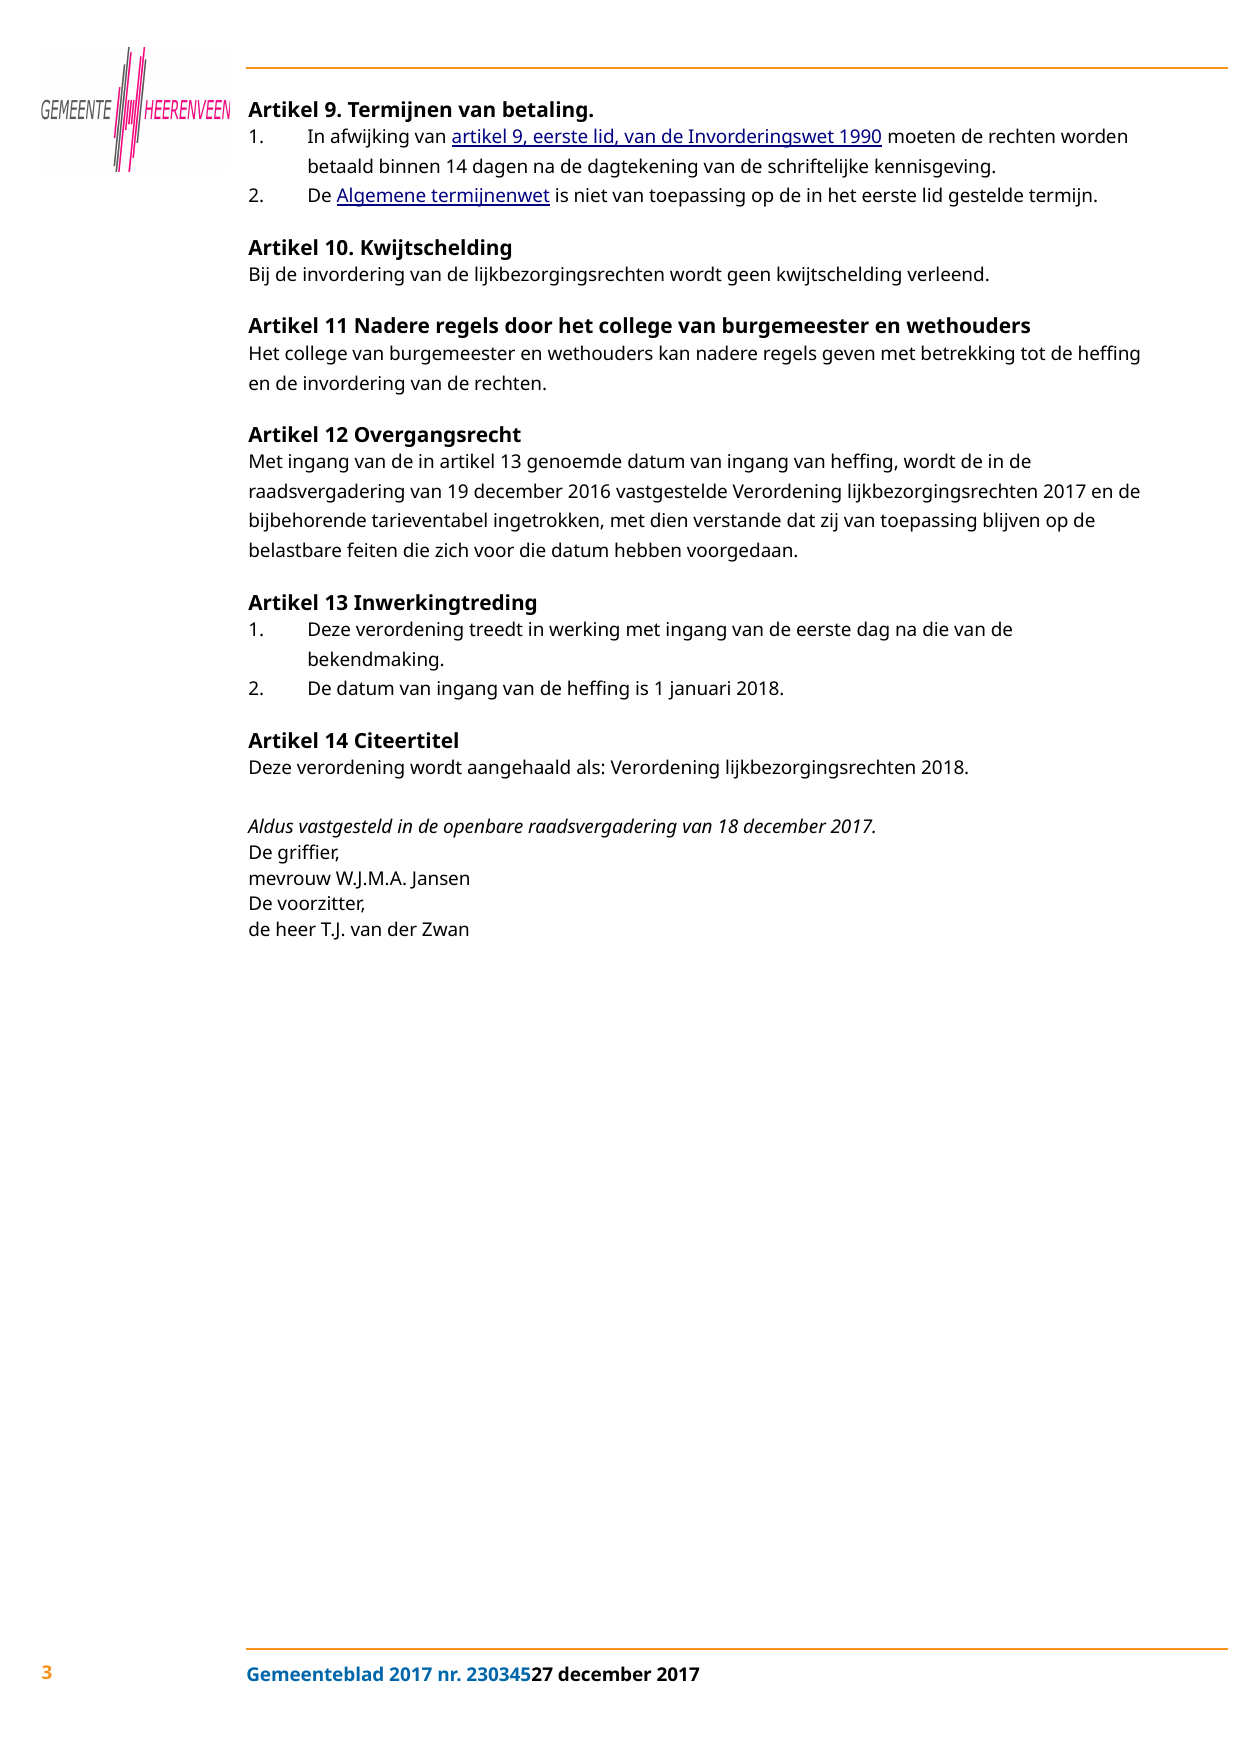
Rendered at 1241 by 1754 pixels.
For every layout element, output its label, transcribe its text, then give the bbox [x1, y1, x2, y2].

text Met ingang van de in artikel 13 genoemde datum van ingang van heffing, wordt de in de raadsvergadering van 19 december 2016 vastgestelde Verordening lijkbezorgingsrechten 2017 en de bijbehorende tarieventabel ingetrokken, met dien verstande dat zij van toepassing blijven op de belastbare feiten die zich voor die datum hebben voorgedaan. [248, 448, 1152, 563]
text Artikel 9. Termijnen van betaling. [248, 95, 1152, 123]
text Artikel 11 Nadere regels door het college van burgemeester en wethouders [248, 312, 1152, 340]
text De voorzitter, [248, 891, 1152, 916]
text Artikel 12 Overgangsrecht [248, 420, 1152, 448]
text de heer T.J. van der Zwan [248, 916, 1152, 942]
text mevrouw W.J.M.A. Jansen [248, 865, 1152, 891]
list De datum van ingang van de heffing is 1 januari 2018. [248, 675, 1152, 701]
text Aldus vastgesteld in de openbare raadsvergadering van 18 december 2017. [248, 813, 1152, 839]
text Artikel 14 Citeertitel [248, 726, 1152, 754]
list In afwijking van artikel 9, eerste lid, van de Invorderingswet 1990 moeten de rechten worden betaald binnen 14 dagen na de dagtekening van de schriftelijke kennisgeving. [248, 123, 1152, 178]
text Het college van burgemeester en wethouders kan nadere regels geven met betrekking tot de heffing en de invordering van de rechten. [248, 340, 1152, 395]
text Artikel 10. Kwijtschelding [248, 233, 1152, 261]
text Artikel 13 Inwerkingtreding [248, 588, 1152, 616]
text De griffier, [248, 839, 1152, 865]
list Deze verordening treedt in werking met ingang van de eerste dag na die van de bekendmaking. [248, 616, 1152, 671]
text Bij de invordering van de lijkbezorgingsrechten wordt geen kwijtschelding verleend. [248, 261, 1152, 287]
list De Algemene termijnenwet is niet van toepassing op de in het eerste lid gestelde termijn. [248, 182, 1152, 208]
picture [41, 47, 231, 172]
text Deze verordening wordt aangehaald als: Verordening lijkbezorgingsrechten 2018. [248, 754, 1152, 780]
